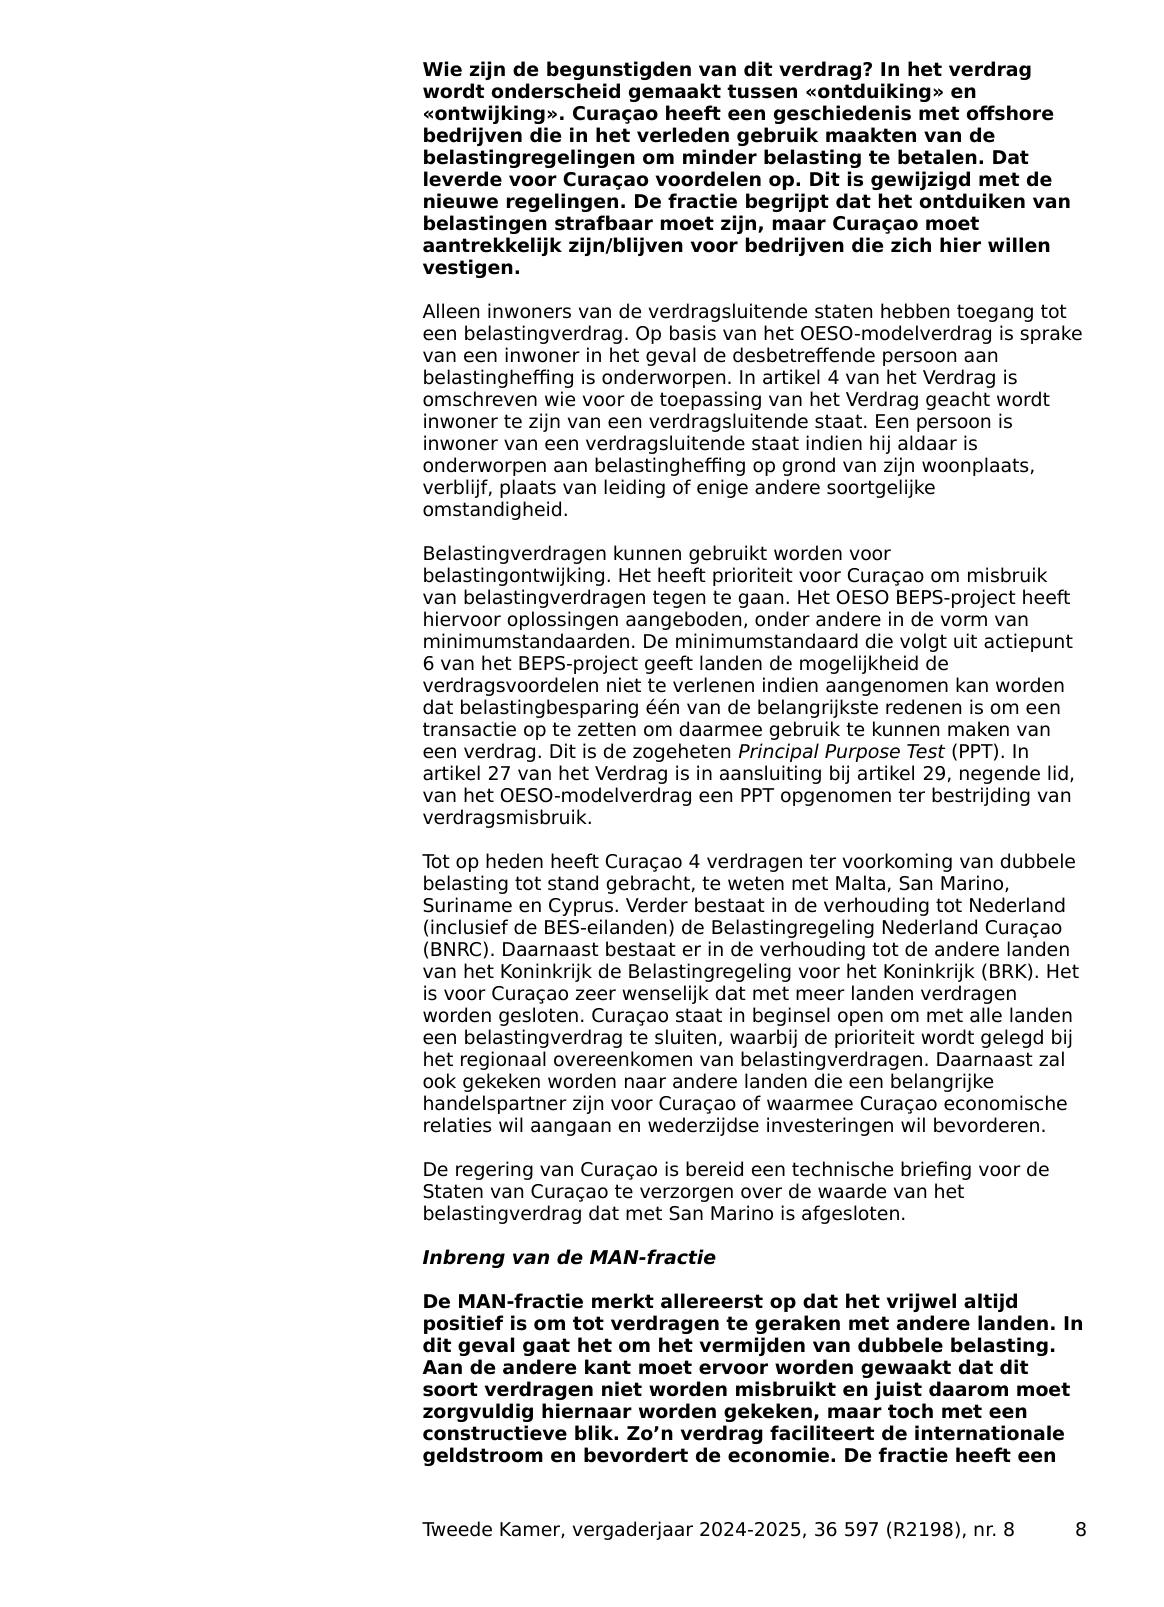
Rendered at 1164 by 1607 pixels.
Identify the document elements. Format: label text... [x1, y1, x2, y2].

subtitle Inbreng van de MAN-fractie [422, 1247, 1087, 1269]
text De MAN-fractie merkt allereerst op dat het vrijwel altijd positief is om tot verdragen te geraken met andere landen. In dit geval gaat het om het vermijden van dubbele belasting. Aan de andere kant moet ervoor worden gewaakt dat dit soort verdragen niet worden misbruikt en juist daarom moet zorgvuldig hiernaar worden gekeken, maar toch met een constructieve blik. Zo’n verdrag faciliteert de internationale geldstroom en bevordert de economie. De fractie heeft een [422, 1291, 1087, 1467]
text Wie zijn de begunstigden van dit verdrag? In het verdrag wordt onderscheid gemaakt tussen «ontduiking» en «ontwijking». Curaçao heeft een geschiedenis met offshore bedrijven die in het verleden gebruik maakten van de belastingregelingen om minder belasting te betalen. Dat leverde voor Curaçao voordelen op. Dit is gewijzigd met de nieuwe regelingen. De fractie begrijpt dat het ontduiken van belastingen strafbaar moet zijn, maar Curaçao moet aantrekkelijk zijn/blijven voor bedrijven die zich hier willen vestigen. [422, 59, 1087, 279]
text Belastingverdragen kunnen gebruikt worden voor belastingontwijking. Het heeft prioriteit voor Curaçao om misbruik van belastingverdragen tegen te gaan. Het OESO BEPS-project heeft hiervoor oplossingen aangeboden, onder andere in de vorm van minimumstandaarden. De minimumstandaard die volgt uit actiepunt 6 van het BEPS-project geeft landen de mogelijkheid de verdragsvoordelen niet te verlenen indien aangenomen kan worden dat belastingbesparing één van de belangrijkste redenen is om een transactie op te zetten om daarmee gebruik te kunnen maken van een verdrag. Dit is de zogeheten Principal Purpose Test (PPT). In artikel 27 van het Verdrag is in aansluiting bij artikel 29, negende lid, van het OESO-modelverdrag een PPT opgenomen ter bestrijding van verdragsmisbruik. [422, 543, 1087, 829]
text Alleen inwoners van de verdragsluitende staten hebben toegang tot een belastingverdrag. Op basis van het OESO-modelverdrag is sprake van een inwoner in het geval de desbetreffende persoon aan belastingheffing is onderworpen. In artikel 4 van het Verdrag is omschreven wie voor de toepassing van het Verdrag geacht wordt inwoner te zijn van een verdragsluitende staat. Een persoon is inwoner van een verdragsluitende staat indien hij aldaar is onderworpen aan belastingheffing op grond van zijn woonplaats, verblijf, plaats van leiding of enige andere soortgelijke omstandigheid. [422, 301, 1087, 521]
text De regering van Curaçao is bereid een technische briefing voor de Staten van Curaçao te verzorgen over de waarde van het belastingverdrag dat met San Marino is afgesloten. [422, 1159, 1087, 1225]
text Tot op heden heeft Curaçao 4 verdragen ter voorkoming van dubbele belasting tot stand gebracht, te weten met Malta, San Marino, Suriname en Cyprus. Verder bestaat in de verhouding tot Nederland (inclusief de BES-eilanden) de Belastingregeling Nederland Curaçao (BNRC). Daarnaast bestaat er in de verhouding tot de andere landen van het Koninkrijk de Belastingregeling voor het Koninkrijk (BRK). Het is voor Curaçao zeer wenselijk dat met meer landen verdragen worden gesloten. Curaçao staat in beginsel open om met alle landen een belastingverdrag te sluiten, waarbij de prioriteit wordt gelegd bij het regionaal overeenkomen van belastingverdragen. Daarnaast zal ook gekeken worden naar andere landen die een belangrijke handelspartner zijn voor Curaçao of waarmee Curaçao economische relaties wil aangaan en wederzijdse investeringen wil bevorderen. [422, 851, 1087, 1137]
